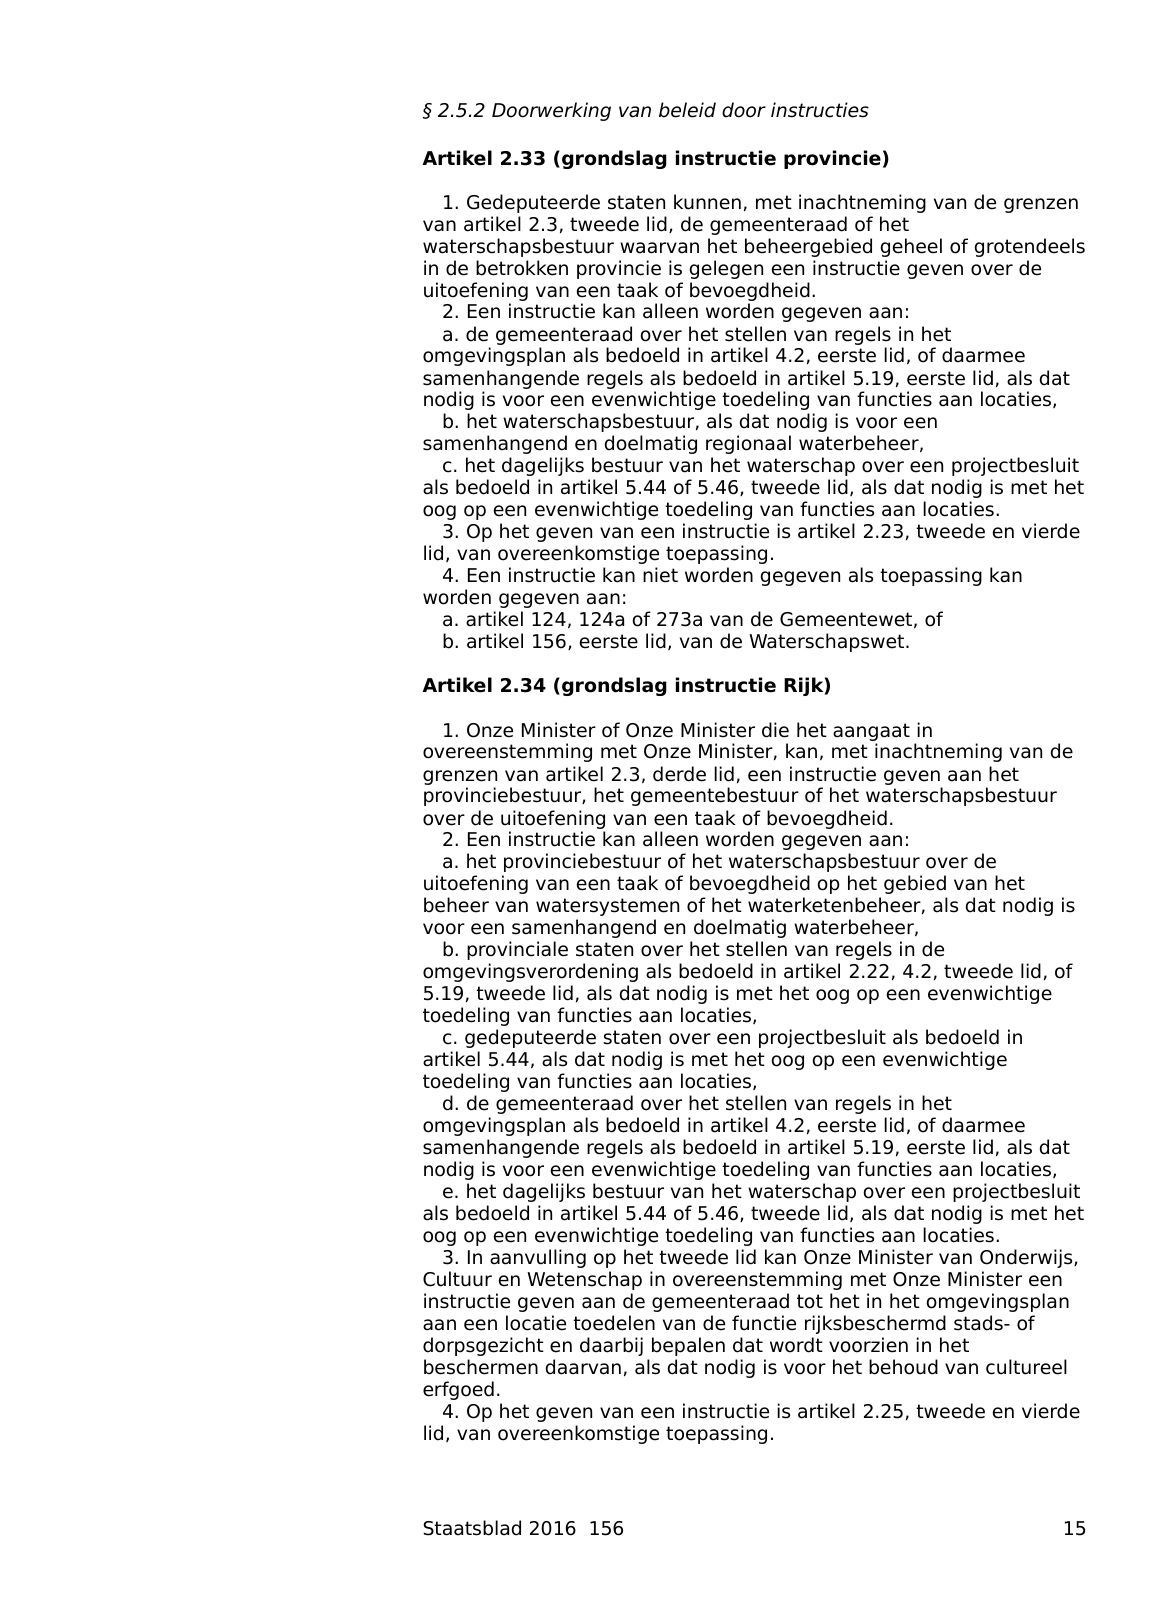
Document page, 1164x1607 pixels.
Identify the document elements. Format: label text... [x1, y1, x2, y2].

text e. het dagelijks bestuur van het waterschap over een projectbesluit als bedoeld in artikel 5.44 of 5.46, tweede lid, als dat nodig is met het oog op een evenwichtige toedeling van functies aan locaties. [422, 1181, 1087, 1247]
text b. artikel 156, eerste lid, van de Waterschapswet. [422, 631, 1087, 653]
text 4. Een instructie kan niet worden gegeven als toepassing kan worden gegeven aan: [422, 565, 1087, 609]
text 2. Een instructie kan alleen worden gegeven aan: [422, 301, 1087, 323]
text a. de gemeenteraad over het stellen van regels in het omgevingsplan als bedoeld in artikel 4.2, eerste lid, of daarmee samenhangende regels als bedoeld in artikel 5.19, eerste lid, als dat nodig is voor een evenwichtige toedeling van functies aan locaties, [422, 323, 1087, 411]
text 1. Onze Minister of Onze Minister die het aangaat in overeenstemming met Onze Minister, kan, met inachtneming van de grenzen van artikel 2.3, derde lid, een instructie geven aan het provinciebestuur, het gemeentebestuur of het waterschapsbestuur over de uitoefening van een taak of bevoegdheid. [422, 719, 1087, 829]
subtitle Artikel 2.33 (grondslag instructie provincie) [422, 147, 1087, 169]
text d. de gemeenteraad over het stellen van regels in het omgevingsplan als bedoeld in artikel 4.2, eerste lid, of daarmee samenhangende regels als bedoeld in artikel 5.19, eerste lid, als dat nodig is voor een evenwichtige toedeling van functies aan locaties, [422, 1093, 1087, 1181]
text b. provinciale staten over het stellen van regels in de omgevingsverordening als bedoeld in artikel 2.22, 4.2, tweede lid, of 5.19, tweede lid, als dat nodig is met het oog op een evenwichtige toedeling van functies aan locaties, [422, 939, 1087, 1027]
subtitle Artikel 2.34 (grondslag instructie Rijk) [422, 675, 1087, 697]
text b. het waterschapsbestuur, als dat nodig is voor een samenhangend en doelmatig regionaal waterbeheer, [422, 411, 1087, 455]
text c. het dagelijks bestuur van het waterschap over een projectbesluit als bedoeld in artikel 5.44 of 5.46, tweede lid, als dat nodig is met het oog op een evenwichtige toedeling van functies aan locaties. [422, 455, 1087, 521]
subtitle § 2.5.2 Doorwerking van beleid door instructies [422, 100, 1087, 122]
text 3. Op het geven van een instructie is artikel 2.23, tweede en vierde lid, van overeenkomstige toepassing. [422, 521, 1087, 565]
text 2. Een instructie kan alleen worden gegeven aan: [422, 829, 1087, 851]
text c. gedeputeerde staten over een projectbesluit als bedoeld in artikel 5.44, als dat nodig is met het oog op een evenwichtige toedeling van functies aan locaties, [422, 1027, 1087, 1093]
text 4. Op het geven van een instructie is artikel 2.25, tweede en vierde lid, van overeenkomstige toepassing. [422, 1401, 1087, 1445]
text a. het provinciebestuur of het waterschapsbestuur over de uitoefening van een taak of bevoegdheid op het gebied van het beheer van watersystemen of het waterketenbeheer, als dat nodig is voor een samenhangend en doelmatig waterbeheer, [422, 851, 1087, 939]
text 3. In aanvulling op het tweede lid kan Onze Minister van Onderwijs, Cultuur en Wetenschap in overeenstemming met Onze Minister een instructie geven aan de gemeenteraad tot het in het omgevingsplan aan een locatie toedelen van de functie rijksbeschermd stads- of dorpsgezicht en daarbij bepalen dat wordt voorzien in het beschermen daarvan, als dat nodig is voor het behoud van cultureel erfgoed. [422, 1247, 1087, 1401]
text a. artikel 124, 124a of 273a van de Gemeentewet, of [422, 609, 1087, 631]
text 1. Gedeputeerde staten kunnen, met inachtneming van de grenzen van artikel 2.3, tweede lid, de gemeenteraad of het waterschapsbestuur waarvan het beheergebied geheel of grotendeels in de betrokken provincie is gelegen een instructie geven over de uitoefening van een taak of bevoegdheid. [422, 192, 1087, 301]
